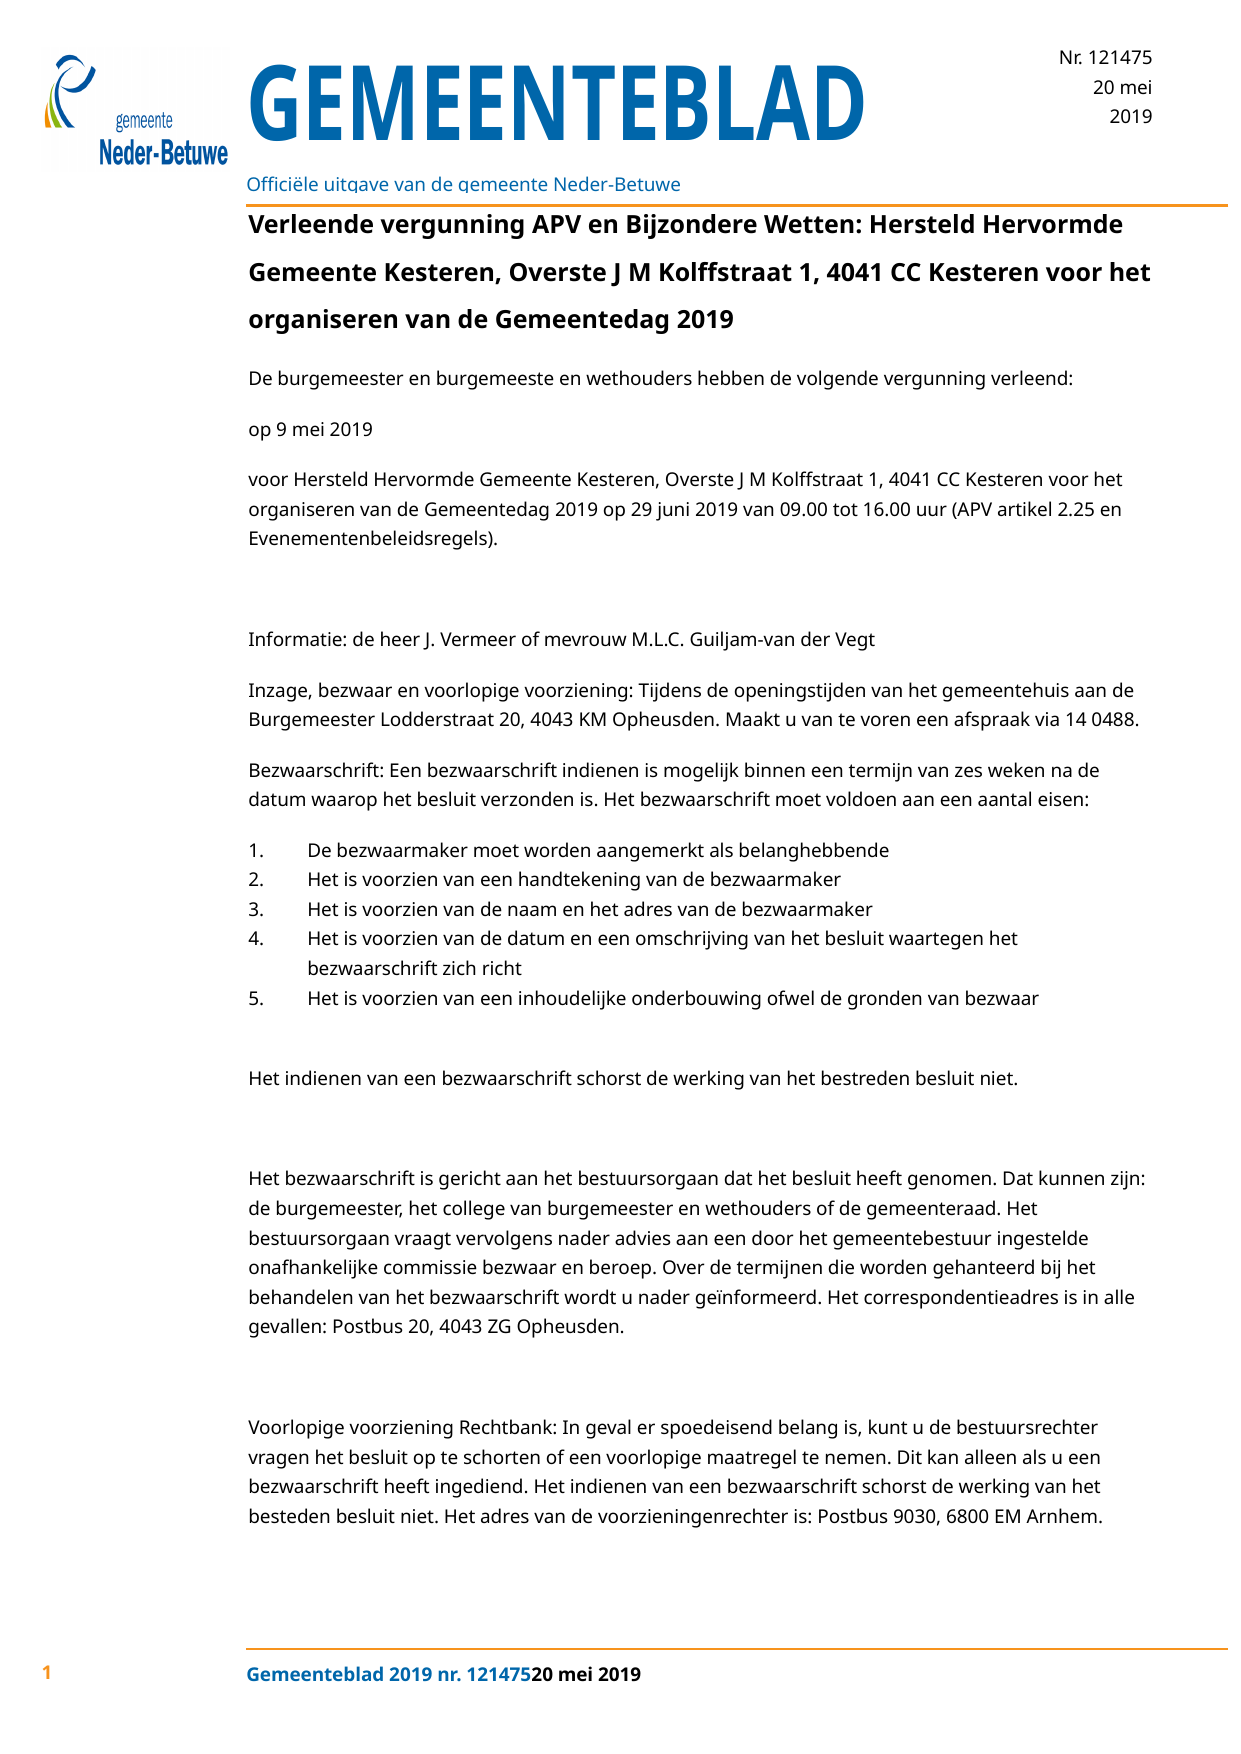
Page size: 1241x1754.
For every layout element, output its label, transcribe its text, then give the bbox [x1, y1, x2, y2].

list Het is voorzien van een handtekening van de bezwaarmaker [248, 866, 1152, 892]
list Het is voorzien van een inhoudelijke onderbouwing ofwel de gronden van bezwaar [248, 985, 1152, 1010]
text Het indienen van een bezwaarschrift schorst de werking van het bestreden besluit niet. [248, 1065, 1152, 1090]
picture [41, 47, 231, 172]
list Het is voorzien van de naam en het adres van de bezwaarmaker [248, 896, 1152, 922]
list Het is voorzien van de datum en een omschrijving van het besluit waartegen het bezwaarschrift zich richt [248, 926, 1152, 981]
list De bezwaarmaker moet worden aangemerkt als belanghebbende [248, 837, 1152, 862]
text Voorlopige voorziening Rechtbank: In geval er spoedeisend belang is, kunt u de bestuursrechter vragen het besluit op te schorten of een voorlopige maatregel te nemen. Dit kan alleen als u een bezwaarschrift heeft ingediend. Het indienen van een bezwaarschrift schorst de werking van het besteden besluit niet. Het adres van de voorzieningenrechter is: Postbus 9030, 6800 EM Arnhem. [248, 1414, 1152, 1529]
text Het bezwaarschrift is gericht aan het bestuursorgaan dat het besluit heeft genomen. Dat kunnen zijn: de burgemeester, het college van burgemeester en wethouders of de gemeenteraad. Het bestuursorgaan vraagt vervolgens nader advies aan een door het gemeentebestuur ingestelde onafhankelijke commissie bezwaar en beroep. Over de termijnen die worden gehanteerd bij het behandelen van het bezwaarschrift wordt u nader geïnformeerd. Het correspondentieadres is in alle gevallen: Postbus 20, 4043 ZG Opheusden. [248, 1166, 1152, 1339]
text Inzage, bezwaar en voorlopige voorziening: Tijdens de openingstijden van het gemeentehuis aan de Burgemeester Lodderstraat 20, 4043 KM Opheusden. Maakt u van te voren een afspraak via 14 0488. [248, 677, 1152, 732]
text voor Hersteld Hervormde Gemeente Kesteren, Overste J M Kolffstraat 1, 4041 CC Kesteren voor het organiseren van de Gemeentedag 2019 op 29 juni 2019 van 09.00 tot 16.00 uur (APV artikel 2.25 en Evenementenbeleidsregels). [248, 466, 1152, 551]
text De burgemeester en burgemeeste en wethouders hebben de volgende vergunning verleend: [248, 366, 1152, 391]
text Verleende vergunning APV en Bijzondere Wetten: Hersteld Hervormde Gemeente Kesteren, Overste J M Kolffstraat 1, 4041 CC Kesteren voor het organiseren van de Gemeentedag 2019 [248, 207, 1152, 336]
text Bezwaarschrift: Een bezwaarschrift indienen is mogelijk binnen een termijn van zes weken na de datum waarop het besluit verzonden is. Het bezwaarschrift moet voldoen aan een aantal eisen: [248, 757, 1152, 812]
text op 9 mei 2019 [248, 416, 1152, 442]
text Informatie: de heer J. Vermeer of mevrouw M.L.C. Guiljam-van der Vegt [248, 626, 1152, 652]
